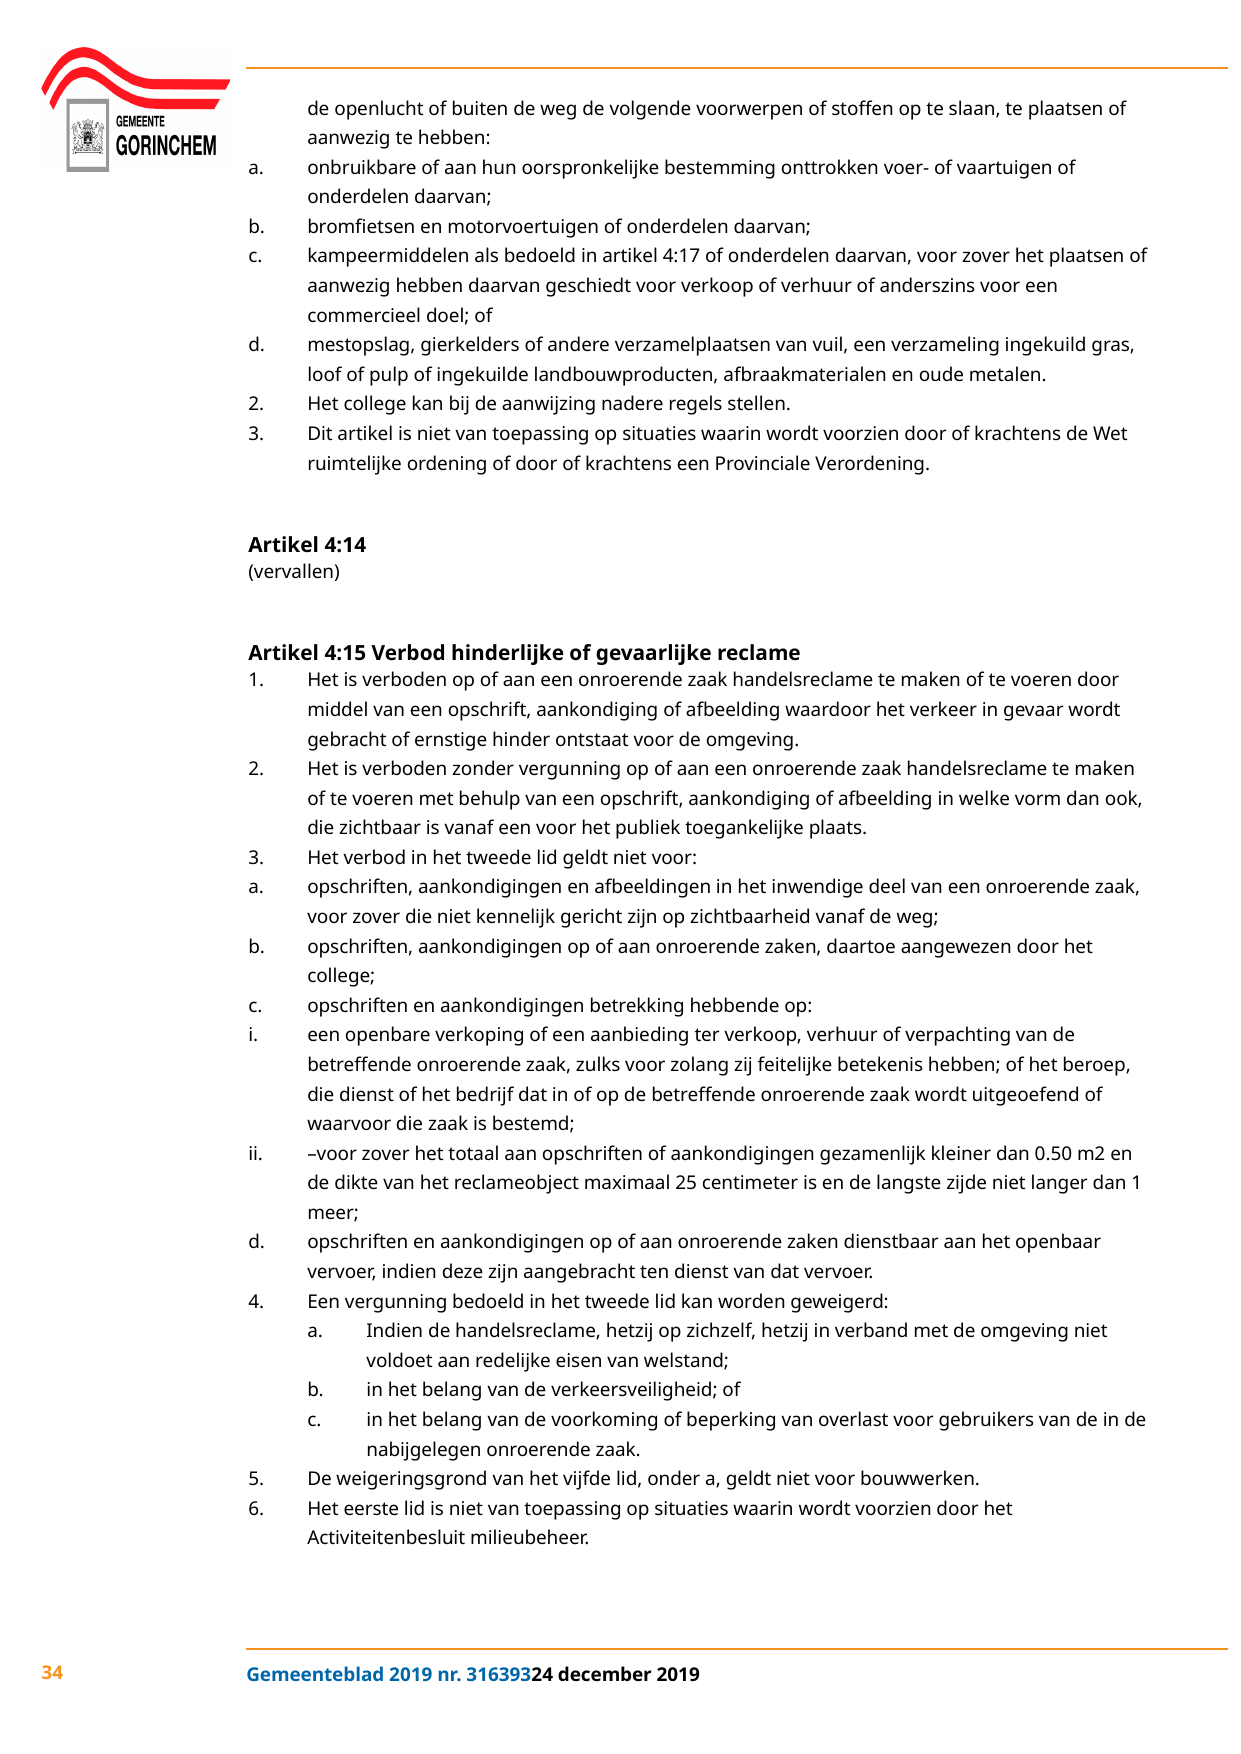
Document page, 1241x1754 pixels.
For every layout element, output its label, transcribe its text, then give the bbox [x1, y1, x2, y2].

list in het belang van de verkeersveiligheid; of [307, 1377, 1152, 1402]
list Indien de handelsreclame, hetzij op zichzelf, hetzij in verband met de omgeving niet voldoet aan redelijke eisen van welstand; [307, 1317, 1152, 1373]
list mestopslag, gierkelders of andere verzamelplaatsen van vuil, een verzameling ingekuild gras, loof of pulp of ingekuilde landbouwproducten, afbraakmaterialen en oude metalen. [248, 331, 1152, 387]
list Dit artikel is niet van toepassing op situaties waarin wordt voorzien door of krachtens de Wet ruimtelijke ordening of door of krachtens een Provinciale Verordening. [248, 420, 1152, 476]
list –voor zover het totaal aan opschriften of aankondigingen gezamenlijk kleiner dan 0.50 m2 en de dikte van het reclameobject maximaal 25 centimeter is en de langste zijde niet langer dan 1 meer; [248, 1140, 1152, 1225]
list De weigeringsgrond van het vijfde lid, onder a, geldt niet voor bouwwerken. [248, 1465, 1152, 1491]
list Het verbod in het tweede lid geldt niet voor: [248, 844, 1152, 870]
list Het college kan bij de aanwijzing nadere regels stellen. [248, 391, 1152, 416]
text (vervallen) [248, 558, 1152, 584]
list opschriften, aankondigingen en afbeeldingen in het inwendige deel van een onroerende zaak, voor zover die niet kennelijk gericht zijn op zichtbaarheid vanaf de weg; [248, 874, 1152, 929]
text Artikel 4:14 [248, 530, 1152, 558]
text Artikel 4:15 Verbod hinderlijke of gevaarlijke reclame [248, 638, 1152, 667]
list in het belang van de voorkoming of beperking van overlast voor gebruikers van de in de nabijgelegen onroerende zaak. [307, 1406, 1152, 1462]
list onbruikbare of aan hun oorspronkelijke bestemming onttrokken voer- of vaartuigen of onderdelen daarvan; [248, 154, 1152, 209]
list Een vergunning bedoeld in het tweede lid kan worden geweigerd: [248, 1288, 1152, 1314]
list opschriften en aankondigingen betrekking hebbende op: [248, 992, 1152, 1018]
list een openbare verkoping of een aanbieding ter verkoop, verhuur of verpachting van de betreffende onroerende zaak, zulks voor zolang zij feitelijke betekenis hebben; of het beroep, die dienst of het bedrijf dat in of op de betreffende onroerende zaak wordt uitgeoefend of waarvoor die zaak is bestemd; [248, 1022, 1152, 1136]
list opschriften, aankondigingen op of aan onroerende zaken, daartoe aangewezen door het college; [248, 933, 1152, 988]
list de openlucht of buiten de weg de volgende voorwerpen of stoffen op te slaan, te plaatsen of aanwezig te hebben: [248, 95, 1152, 150]
list Het is verboden zonder vergunning op of aan een onroerende zaak handelsreclame te maken of te voeren met behulp van een opschrift, aankondiging of afbeelding in welke vorm dan ook, die zichtbaar is vanaf een voor het publiek toegankelijke plaats. [248, 755, 1152, 840]
list kampeermiddelen als bedoeld in artikel 4:17 of onderdelen daarvan, voor zover het plaatsen of aanwezig hebben daarvan geschiedt voor verkoop of verhuur of anderszins voor een commercieel doel; of [248, 243, 1152, 328]
list Het eerste lid is niet van toepassing op situaties waarin wordt voorzien door het Activiteitenbesluit milieubeheer. [248, 1495, 1152, 1550]
list Het is verboden op of aan een onroerende zaak handelsreclame te maken of te voeren door middel van een opschrift, aankondiging of afbeelding waardoor het verkeer in gevaar wordt gebracht of ernstige hinder ontstaat voor de omgeving. [248, 667, 1152, 752]
list bromfietsen en motorvoertuigen of onderdelen daarvan; [248, 213, 1152, 239]
list opschriften en aankondigingen op of aan onroerende zaken dienstbaar aan het openbaar vervoer, indien deze zijn aangebracht ten dienst van dat vervoer. [248, 1229, 1152, 1284]
picture [41, 47, 231, 172]
